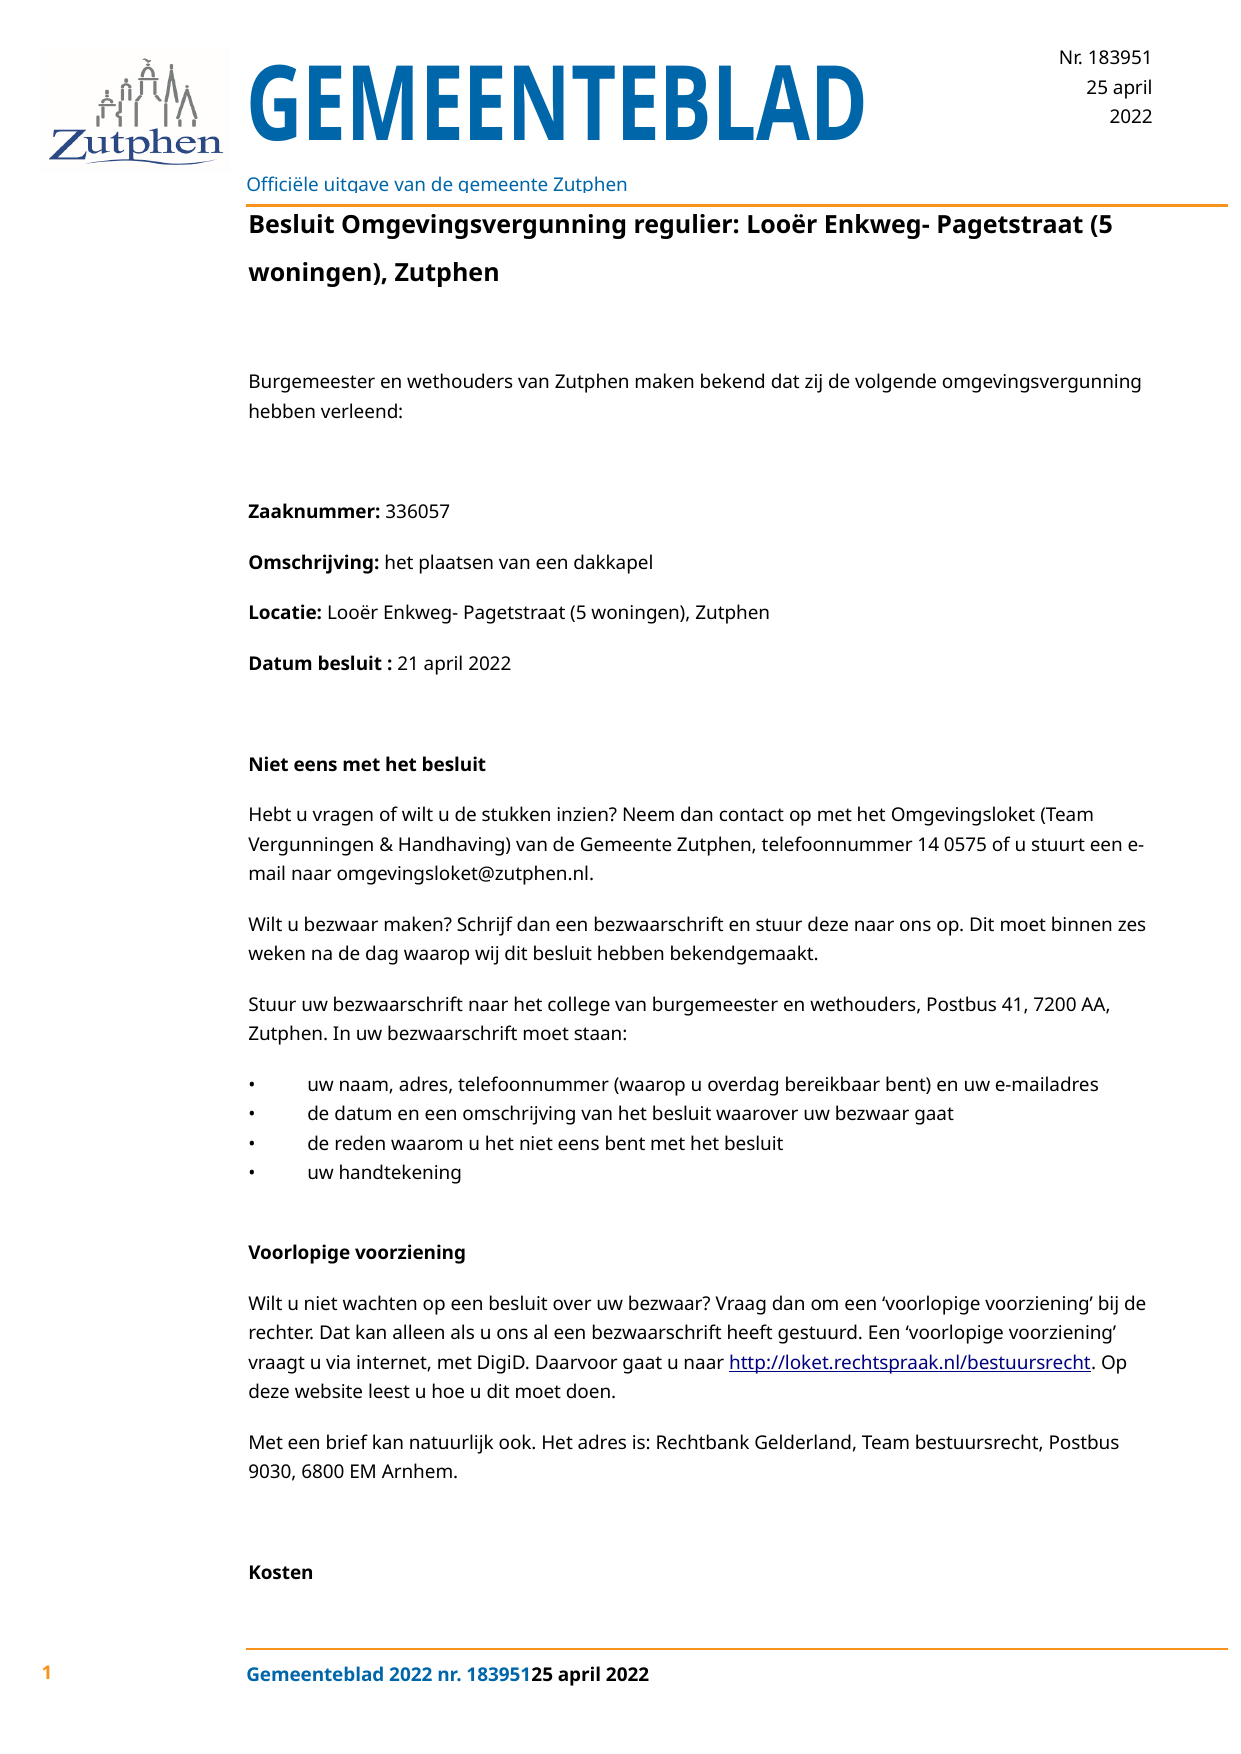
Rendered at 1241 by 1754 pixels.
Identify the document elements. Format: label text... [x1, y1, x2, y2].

text Besluit Omgevingsvergunning regulier: Looër Enkweg- Pagetstraat (5 woningen), Zutphen [248, 207, 1152, 288]
text Voorlopige voorziening [248, 1239, 1152, 1265]
text Omschrijving: het plaatsen van een dakkapel [248, 549, 1152, 575]
text Zaaknummer: 336057 [248, 499, 1152, 524]
text Niet eens met het besluit [248, 751, 1152, 777]
picture [41, 47, 231, 172]
text Hebt u vragen of wilt u de stukken inzien? Neem dan contact op met het Omgevingsloket (Team Vergunningen & Handhaving) van de Gemeente Zutphen, telefoonnummer 14 0575 of u stuurt een e-mail naar omgevingsloket@zutphen.nl. [248, 801, 1152, 886]
text Burgemeester en wethouders van Zutphen maken bekend dat zij de volgende omgevingsvergunning hebben verleend: [248, 368, 1152, 424]
text Wilt u niet wachten op een besluit over uw bezwaar? Vraag dan om een ‘voorlopige voorziening’ bij de rechter. Dat kan alleen als u ons al een bezwaarschrift heeft gestuurd. Een ‘voorlopige voorziening’ vraagt u via internet, met DigiD. Daarvoor gaat u naar http://loket.rechtspraak.nl/bestuursrecht. Op deze website leest u hoe u dit moet doen. [248, 1290, 1152, 1404]
text Stuur uw bezwaarschrift naar het college van burgemeester en wethouders, Postbus 41, 7200 AA, Zutphen. In uw bezwaarschrift moet staan: [248, 991, 1152, 1046]
list de datum en een omschrijving van het besluit waarover uw bezwaar gaat [248, 1100, 1152, 1126]
list uw naam, adres, telefoonnummer (waarop u overdag bereikbaar bent) en uw e-mailadres [248, 1071, 1152, 1097]
text Datum besluit : 21 april 2022 [248, 650, 1152, 676]
text Locatie: Looër Enkweg- Pagetstraat (5 woningen), Zutphen [248, 599, 1152, 625]
list uw handtekening [248, 1159, 1152, 1185]
text Kosten [248, 1559, 1152, 1585]
text Met een brief kan natuurlijk ook. Het adres is: Rechtbank Gelderland, Team bestuursrecht, Postbus 9030, 6800 EM Arnhem. [248, 1429, 1152, 1484]
list de reden waarom u het niet eens bent met het besluit [248, 1130, 1152, 1156]
text Wilt u bezwaar maken? Schrijf dan een bezwaarschrift en stuur deze naar ons op. Dit moet binnen zes weken na de dag waarop wij dit besluit hebben bekendgemaakt. [248, 911, 1152, 966]
